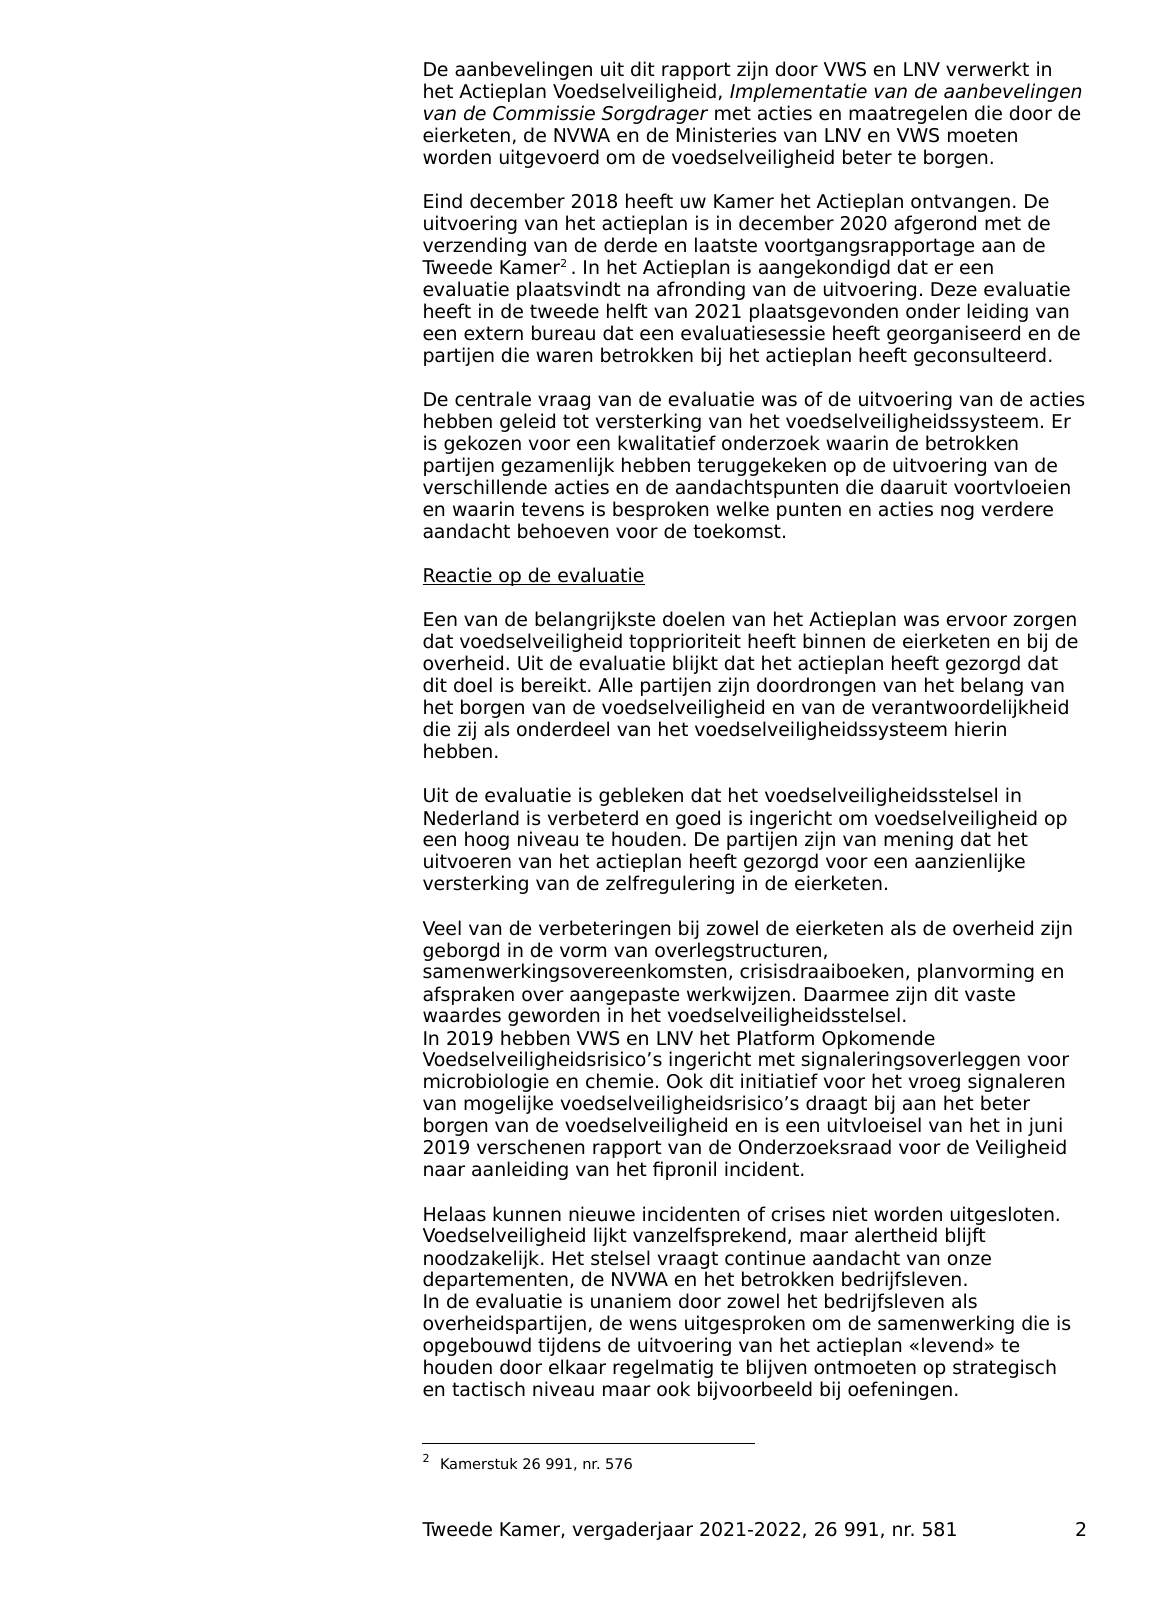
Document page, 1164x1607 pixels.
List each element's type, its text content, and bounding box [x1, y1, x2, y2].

subtitle Reactie op de evaluatie [422, 565, 1087, 587]
text De aanbevelingen uit dit rapport zijn door VWS en LNV verwerkt in het Actieplan Voedselveiligheid, Implementatie van de aanbevelingen van de Commissie Sorgdrager met acties en maatregelen die door de eierketen, de NVWA en de Ministeries van LNV en VWS moeten worden uitgevoerd om de voedselveiligheid beter te borgen. [422, 59, 1087, 169]
text Eind december 2018 heeft uw Kamer het Actieplan ontvangen. De uitvoering van het actieplan is in december 2020 afgerond met de verzending van de derde en laatste voortgangsrapportage aan de Tweede Kamer. In het Actieplan is aangekondigd dat er een evaluatie plaatsvindt na afronding van de uitvoering. Deze evaluatie heeft in de tweede helft van 2021 plaatsgevonden onder leiding van een extern bureau dat een evaluatiesessie heeft georganiseerd en de partijen die waren betrokken bij het actieplan heeft geconsulteerd. [422, 191, 1087, 367]
text Veel van de verbeteringen bij zowel de eierketen als de overheid zijn geborgd in de vorm van overlegstructuren, samenwerkingsovereenkomsten, crisisdraaiboeken, planvorming en afspraken over aangepaste werkwijzen. Daarmee zijn dit vaste waardes geworden in het voedselveiligheidsstelsel. [422, 917, 1087, 1027]
text Helaas kunnen nieuwe incidenten of crises niet worden uitgesloten. Voedselveiligheid lijkt vanzelfsprekend, maar alertheid blijft noodzakelijk. Het stelsel vraagt continue aandacht van onze departementen, de NVWA en het betrokken bedrijfsleven. [422, 1203, 1087, 1291]
text Een van de belangrijkste doelen van het Actieplan was ervoor zorgen dat voedselveiligheid topprioriteit heeft binnen de eierketen en bij de overheid. Uit de evaluatie blijkt dat het actieplan heeft gezorgd dat dit doel is bereikt. Alle partijen zijn doordrongen van het belang van het borgen van de voedselveiligheid en van de verantwoordelijkheid die zij als onderdeel van het voedselveiligheidssysteem hierin hebben. [422, 609, 1087, 763]
text In 2019 hebben VWS en LNV het Platform Opkomende Voedselveiligheidsrisico’s ingericht met signaleringsoverleggen voor microbiologie en chemie. Ook dit initiatief voor het vroeg signaleren van mogelijke voedselveiligheidsrisico’s draagt bij aan het beter borgen van de voedselveiligheid en is een uitvloeisel van het in juni 2019 verschenen rapport van de Onderzoeksraad voor de Veiligheid naar aanleiding van het fipronil incident. [422, 1027, 1087, 1181]
text In de evaluatie is unaniem door zowel het bedrijfsleven als overheidspartijen, de wens uitgesproken om de samenwerking die is opgebouwd tijdens de uitvoering van het actieplan «levend» te houden door elkaar regelmatig te blijven ontmoeten op strategisch en tactisch niveau maar ook bijvoorbeeld bij oefeningen. [422, 1291, 1087, 1401]
text Uit de evaluatie is gebleken dat het voedselveiligheidsstelsel in Nederland is verbeterd en goed is ingericht om voedselveiligheid op een hoog niveau te houden. De partijen zijn van mening dat het uitvoeren van het actieplan heeft gezorgd voor een aanzienlijke versterking van de zelfregulering in de eierketen. [422, 785, 1087, 895]
text De centrale vraag van de evaluatie was of de uitvoering van de acties hebben geleid tot versterking van het voedselveiligheidssysteem. Er is gekozen voor een kwalitatief onderzoek waarin de betrokken partijen gezamenlijk hebben teruggekeken op de uitvoering van de verschillende acties en de aandachtspunten die daaruit voortvloeien en waarin tevens is besproken welke punten en acties nog verdere aandacht behoeven voor de toekomst. [422, 389, 1087, 543]
text Kamerstuk 26 991, nr. 576 [422, 1452, 1087, 1474]
